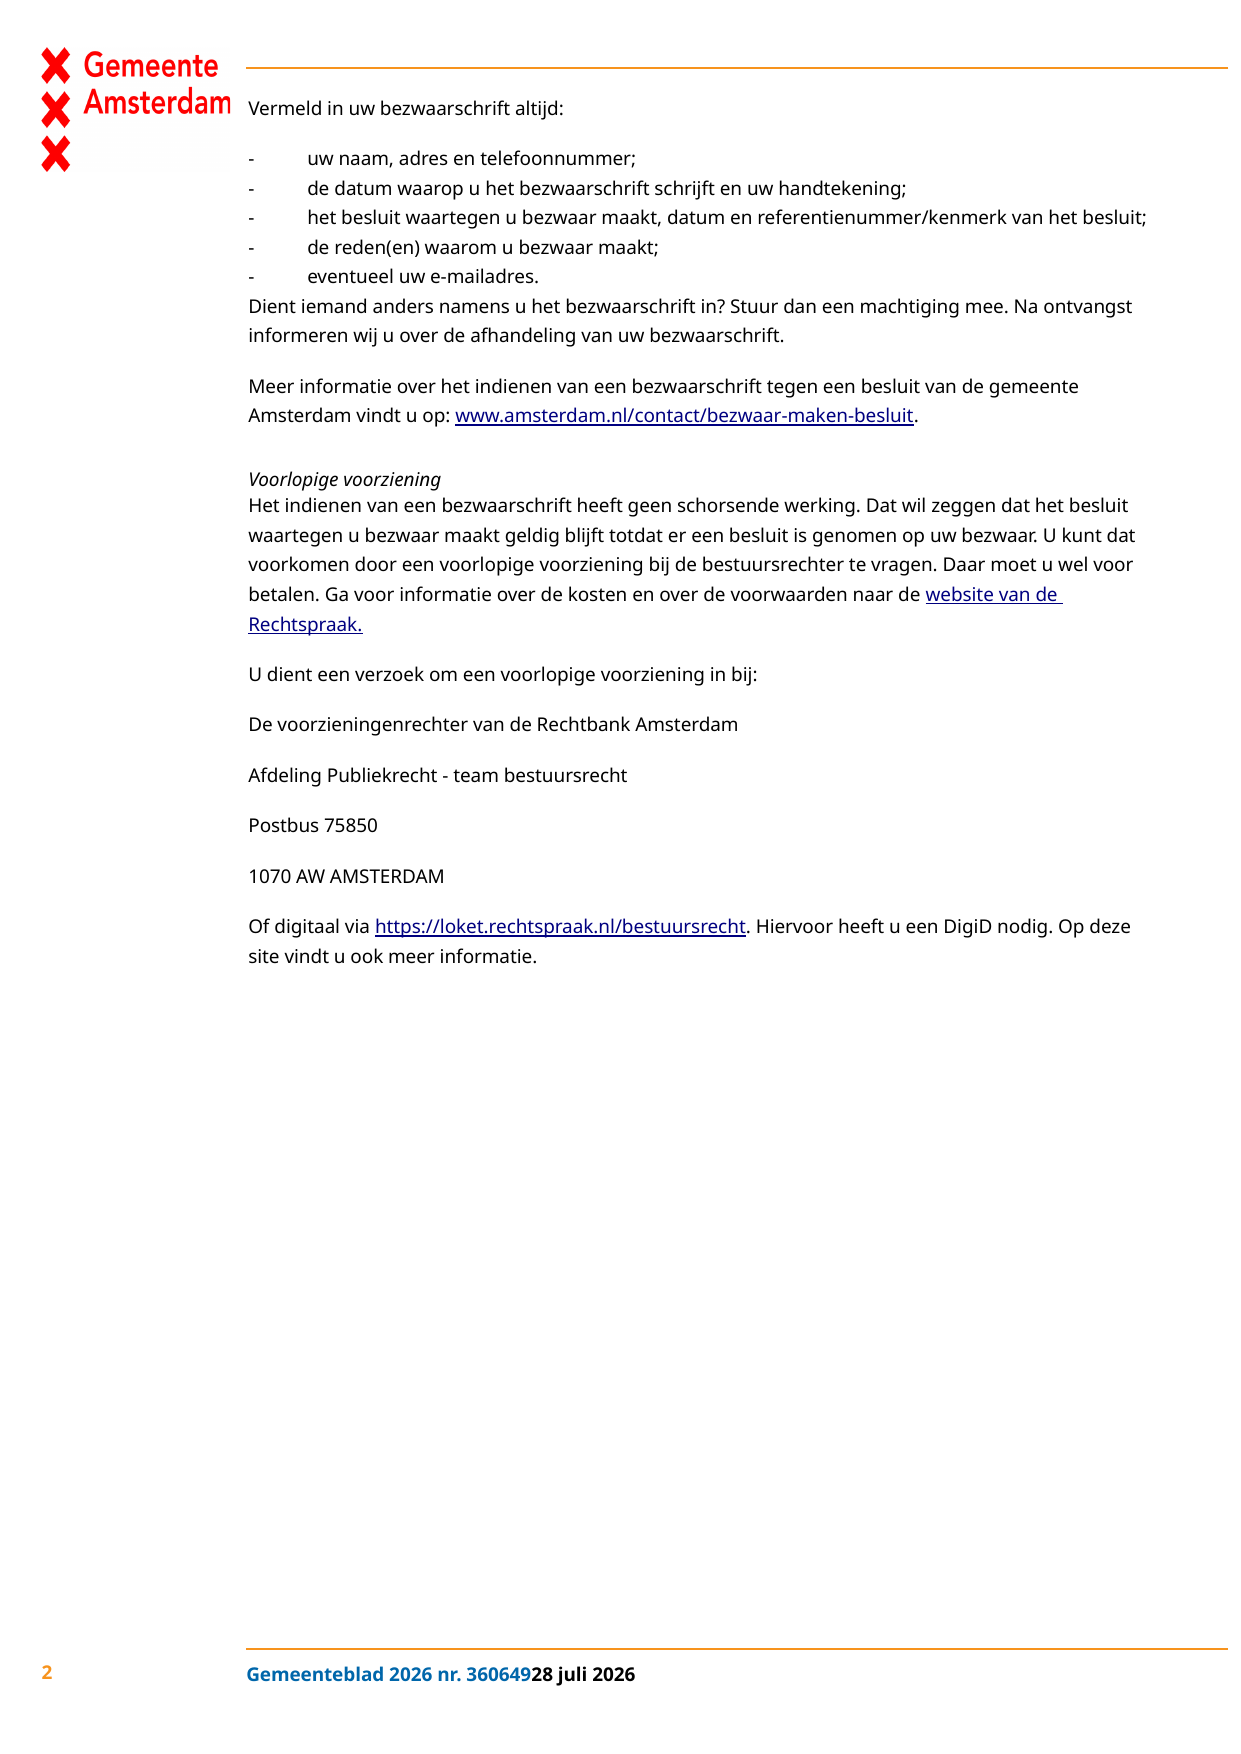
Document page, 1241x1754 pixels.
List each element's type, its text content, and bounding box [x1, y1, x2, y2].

text Of digitaal via https://loket.rechtspraak.nl/bestuursrecht. Hiervoor heeft u een DigiD nodig. Op deze site vindt u ook meer informatie. [248, 913, 1152, 968]
text 1070 AW AMSTERDAM [248, 863, 1152, 888]
text Voorlopige voorziening [248, 467, 1152, 492]
text Afdeling Publiekrecht - team bestuursrecht [248, 762, 1152, 788]
text U dient een verzoek om een voorlopige voorziening in bij: [248, 661, 1152, 687]
list de datum waarop u het bezwaarschrift schrijft en uw handtekening; [248, 175, 1152, 201]
text Vermeld in uw bezwaarschrift altijd: [248, 95, 1152, 121]
list het besluit waartegen u bezwaar maakt, datum en referentienummer/kenmerk van het besluit; [248, 204, 1152, 230]
text Meer informatie over het indienen van een bezwaarschrift tegen een besluit van de gemeente Amsterdam vindt u op: www.amsterdam.nl/contact/bezwaar-maken-besluit. [248, 373, 1152, 428]
text Dient iemand anders namens u het bezwaarschrift in? Stuur dan een machtiging mee. Na ontvangst informeren wij u over de afhandeling van uw bezwaarschrift. [248, 293, 1152, 348]
list eventueel uw e-mailadres. [248, 263, 1152, 289]
text De voorzieningenrechter van de Rechtbank Amsterdam [248, 712, 1152, 737]
text Postbus 75850 [248, 812, 1152, 838]
text Het indienen van een bezwaarschrift heeft geen schorsende werking. Dat wil zeggen dat het besluit waartegen u bezwaar maakt geldig blijft totdat er een besluit is genomen op uw bezwaar. U kunt dat voorkomen door een voorlopige voorziening bij de bestuursrechter te vragen. Daar moet u wel voor betalen. Ga voor informatie over de kosten en over de voorwaarden naar de website van de Rechtspraak. [248, 492, 1152, 636]
list uw naam, adres en telefoonnummer; [248, 145, 1152, 171]
list de reden(en) waarom u bezwaar maakt; [248, 234, 1152, 260]
picture [41, 47, 231, 172]
